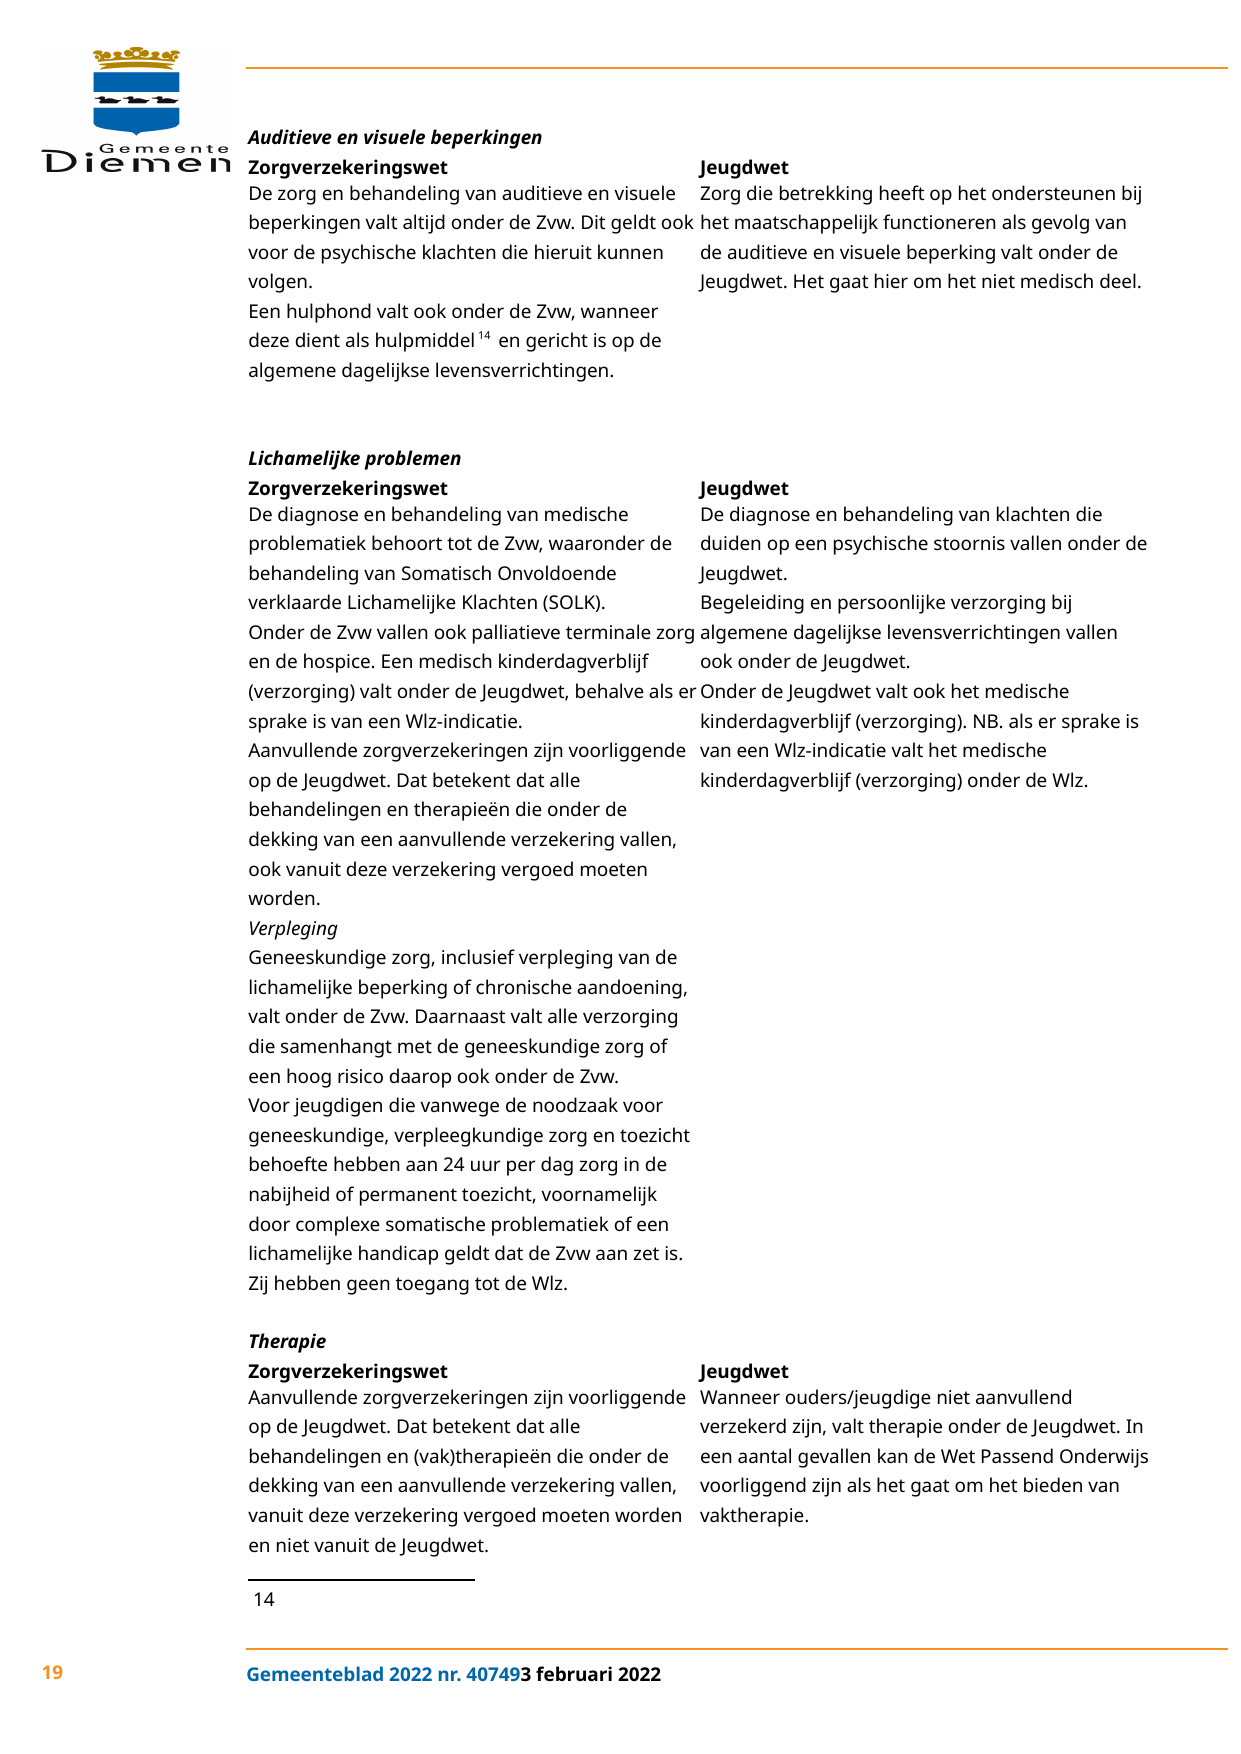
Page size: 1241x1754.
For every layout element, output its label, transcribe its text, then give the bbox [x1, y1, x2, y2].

table_cell De zorg en behandeling van auditieve en visuele beperkingen valt altijd onder de Zvw. Dit geldt ook voor de psychische klachten die hieruit kunnen volgen. Een hulphond valt ook onder de Zvw, wanneer deze dient als hulpmiddel en gericht is op de algemene dagelijkse levensverrichtingen. [248, 180, 700, 383]
table_cell De diagnose en behandeling van medische problematiek behoort tot de Zvw, waaronder de behandeling van Somatisch Onvoldoende verklaarde Lichamelijke Klachten (SOLK). Onder de Zvw vallen ook palliatieve terminale zorg en de hospice. Een medisch kinderdagverblijf (verzorging) valt onder de Jeugdwet, behalve als er sprake is van een Wlz-indicatie. Aanvullende zorgverzekeringen zijn voorliggende op de Jeugdwet. Dat betekent dat alle behandelingen en therapieën die onder de dekking van een aanvullende verzekering vallen, ook vanuit deze verzekering vergoed moeten worden. Verpleging Geneeskundige zorg, inclusief verpleging van de lichamelijke beperking of chronische aandoening, valt onder de Zvw. Daarnaast valt alle verzorging die samenhangt met de geneeskundige zorg of een hoog risico daarop ook onder de Zvw. Voor jeugdigen die vanwege de noodzaak voor geneeskundige, verpleegkundige zorg en toezicht behoefte hebben aan 24 uur per dag zorg in de nabijheid of permanent toezicht, voornamelijk door complexe somatische problematiek of een lichamelijke handicap geldt dat de Zvw aan zet is. Zij hebben geen toegang tot de Wlz. [248, 501, 700, 1296]
picture [41, 47, 231, 172]
table_header Zorgverzekeringswet [248, 1358, 700, 1384]
table_cell Wanneer ouders/jeugdige niet aanvullend verzekerd zijn, valt therapie onder de Jeugdwet. In een aantal gevallen kan de Wet Passend Onderwijs voorliggend zijn als het gaat om het bieden van vaktherapie. [700, 1384, 1152, 1558]
table_header Zorgverzekeringswet [248, 154, 700, 180]
table_header Jeugdwet [700, 1358, 1152, 1384]
text Lichamelijke problemen [248, 445, 1152, 471]
table_header Zorgverzekeringswet [248, 475, 700, 501]
text Auditieve en visuele beperkingen [248, 124, 1152, 150]
table_header Jeugdwet [700, 475, 1152, 501]
table_header Jeugdwet [700, 154, 1152, 180]
table_cell Aanvullende zorgverzekeringen zijn voorliggende op de Jeugdwet. Dat betekent dat alle behandelingen en (vak)therapieën die onder de dekking van een aanvullende verzekering vallen, vanuit deze verzekering vergoed moeten worden en niet vanuit de Jeugdwet. [248, 1384, 700, 1558]
table_cell De diagnose en behandeling van klachten die duiden op een psychische stoornis vallen onder de Jeugdwet. Begeleiding en persoonlijke verzorging bij algemene dagelijkse levensverrichtingen vallen ook onder de Jeugdwet. Onder de Jeugdwet valt ook het medische kinderdagverblijf (verzorging). NB. als er sprake is van een Wlz-indicatie valt het medische kinderdagverblijf (verzorging) onder de Wlz. [700, 501, 1152, 1296]
text Therapie [248, 1328, 1152, 1354]
table_cell Zorg die betrekking heeft op het ondersteunen bij het maatschappelijk functioneren als gevolg van de auditieve en visuele beperking valt onder de Jeugdwet. Het gaat hier om het niet medisch deel. [700, 180, 1152, 383]
